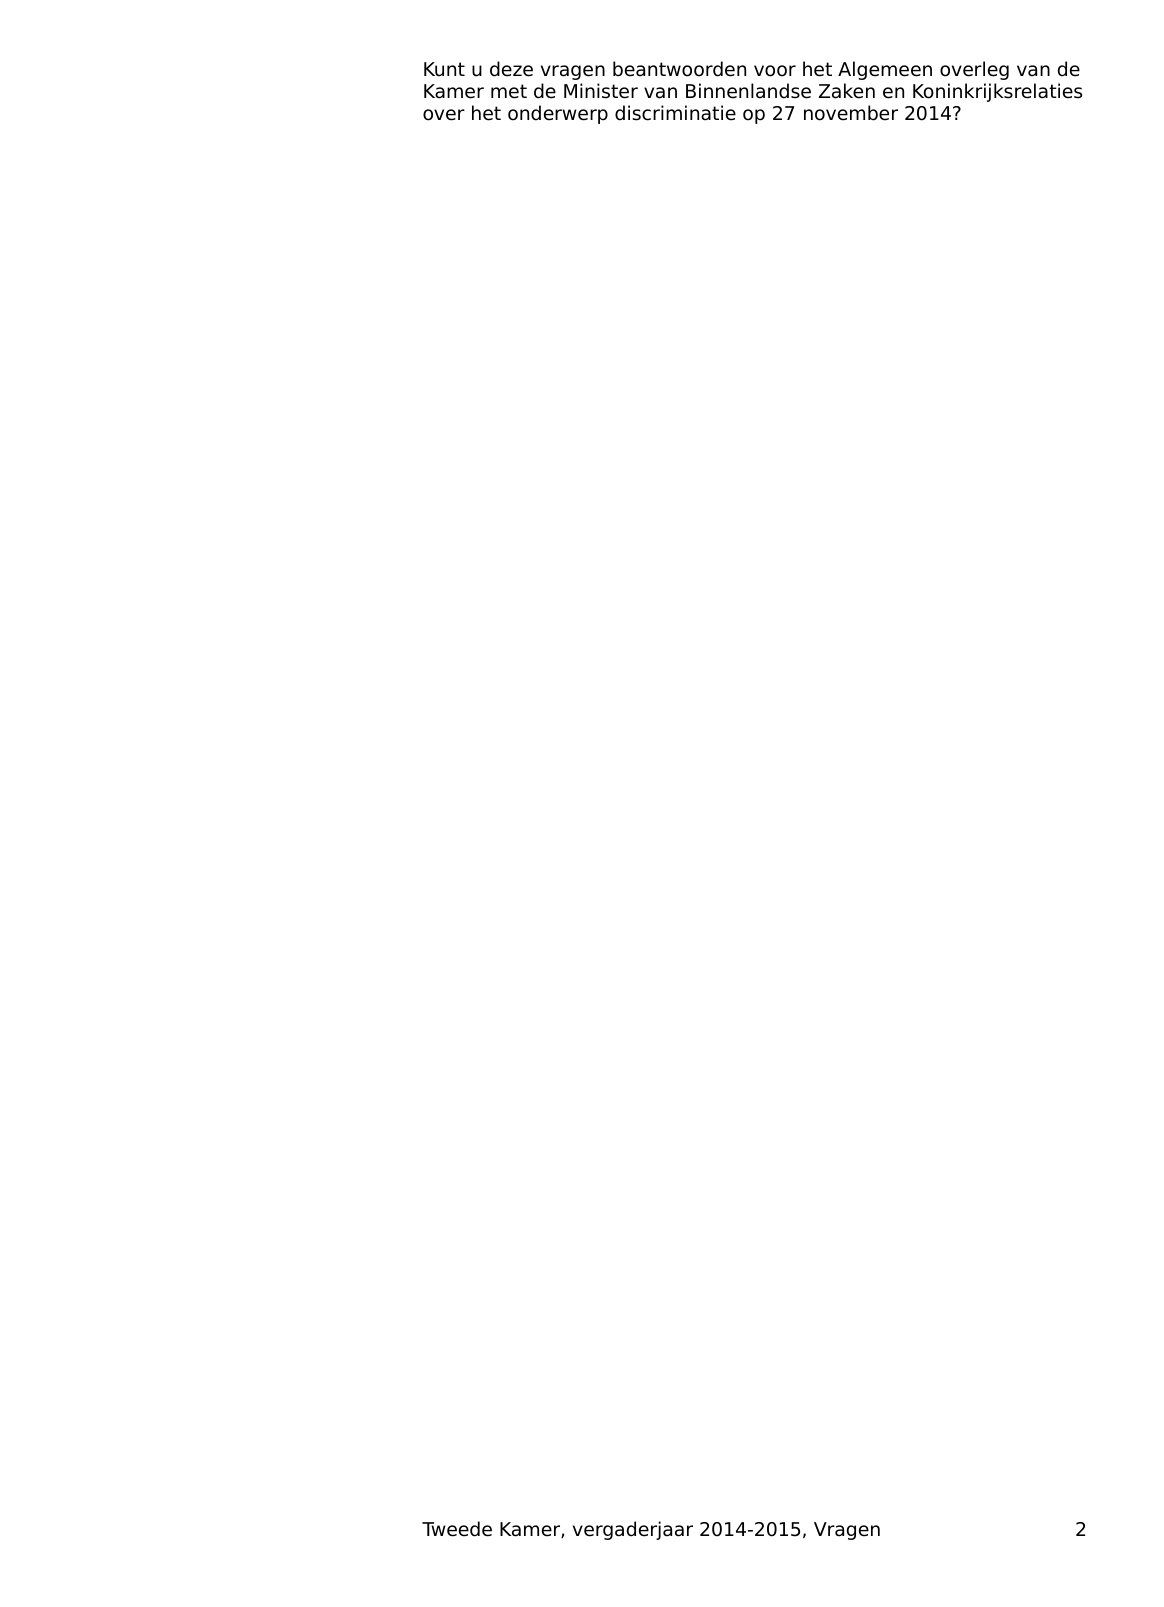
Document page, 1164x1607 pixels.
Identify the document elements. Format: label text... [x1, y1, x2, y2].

text Kunt u deze vragen beantwoorden voor het Algemeen overleg van de Kamer met de Minister van Binnenlandse Zaken en Koninkrijksrelaties over het onderwerp discriminatie op 27 november 2014? [422, 59, 1087, 125]
